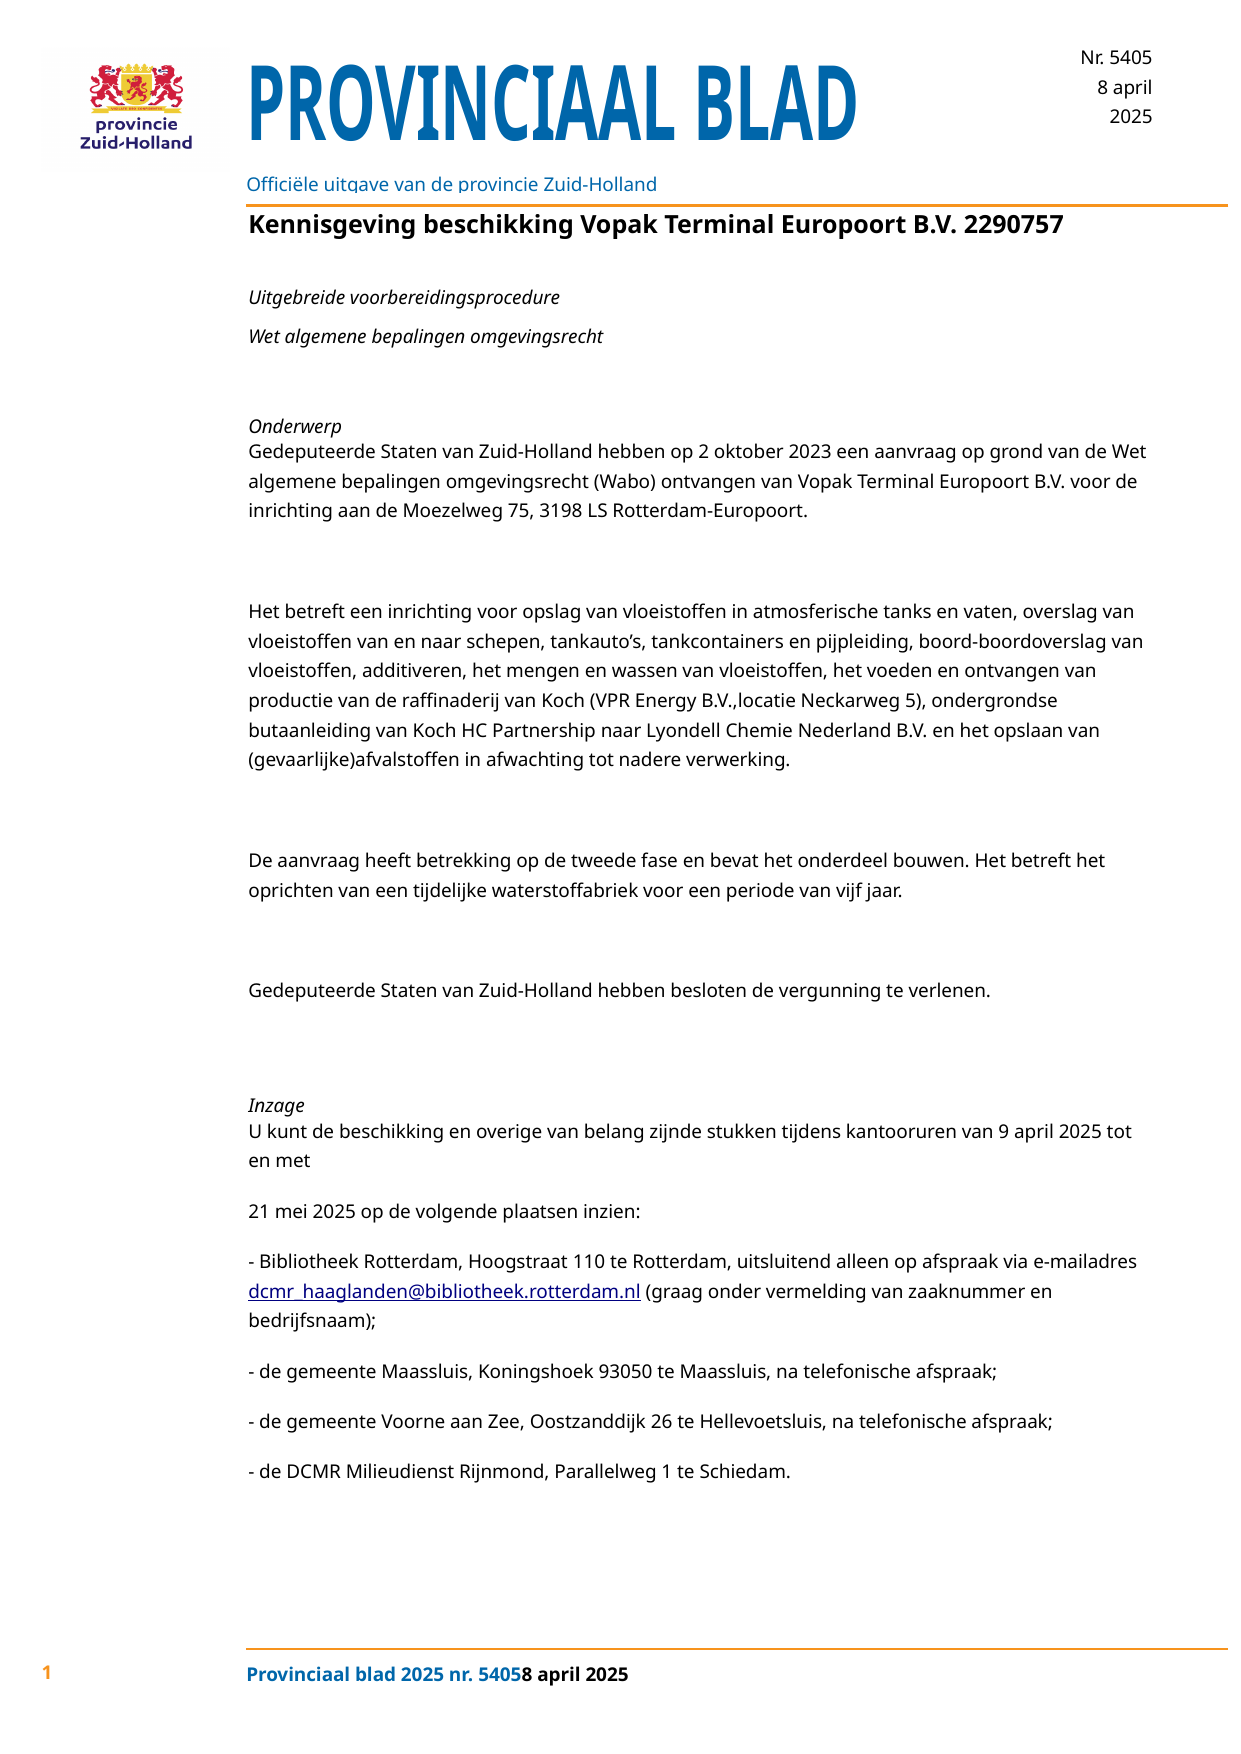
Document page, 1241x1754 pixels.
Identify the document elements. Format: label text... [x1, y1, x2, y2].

text Gedeputeerde Staten van Zuid-Holland hebben op 2 oktober 2023 een aanvraag op grond van de Wet algemene bepalingen omgevingsrecht (Wabo) ontvangen van Vopak Terminal Europoort B.V. voor de inrichting aan de Moezelweg 75, 3198 LS Rotterdam-Europoort. [248, 438, 1152, 523]
text Uitgebreide voorbereidingsprocedure [248, 284, 1152, 309]
text - de gemeente Voorne aan Zee, Oostzanddijk 26 te Hellevoetsluis, na telefonische afspraak; [248, 1408, 1152, 1434]
text 21 mei 2025 op de volgende plaatsen inzien: [248, 1198, 1152, 1223]
text U kunt de beschikking en overige van belang zijnde stukken tijdens kantooruren van 9 april 2025 tot en met [248, 1118, 1152, 1173]
text Kennisgeving beschikking Vopak Terminal Europoort B.V. 2290757 [248, 207, 1152, 241]
picture [41, 47, 231, 172]
text Inzage [248, 1092, 1152, 1118]
text Onderwerp [248, 413, 1152, 438]
text - de gemeente Maassluis, Koningshoek 93050 te Maassluis, na telefonische afspraak; [248, 1358, 1152, 1383]
text - de DCMR Milieudienst Rijnmond, Parallelweg 1 te Schiedam. [248, 1459, 1152, 1484]
text Het betreft een inrichting voor opslag van vloeistoffen in atmosferische tanks en vaten, overslag van vloeistoffen van en naar schepen, tankauto’s, tankcontainers en pijpleiding, boord-boordoverslag van vloeistoffen, additiveren, het mengen en wassen van vloeistoffen, het voeden en ontvangen van productie van de raffinaderij van Koch (VPR Energy B.V.,locatie Neckarweg 5), ondergrondse butaanleiding van Koch HC Partnership naar Lyondell Chemie Nederland B.V. en het opslaan van (gevaarlijke)afvalstoffen in afwachting tot nadere verwerking. [248, 598, 1152, 772]
text Wet algemene bepalingen omgevingsrecht [248, 323, 1152, 349]
text Gedeputeerde Staten van Zuid-Holland hebben besloten de vergunning te verlenen. [248, 978, 1152, 1003]
text De aanvraag heeft betrekking op de tweede fase en bevat het onderdeel bouwen. Het betreft het oprichten van een tijdelijke waterstoffabriek voor een periode van vijf jaar. [248, 847, 1152, 903]
text - Bibliotheek Rotterdam, Hoogstraat 110 te Rotterdam, uitsluitend alleen op afspraak via e-mailadres dcmr_haaglanden@bibliotheek.rotterdam.nl (graag onder vermelding van zaaknummer en bedrijfsnaam); [248, 1248, 1152, 1333]
